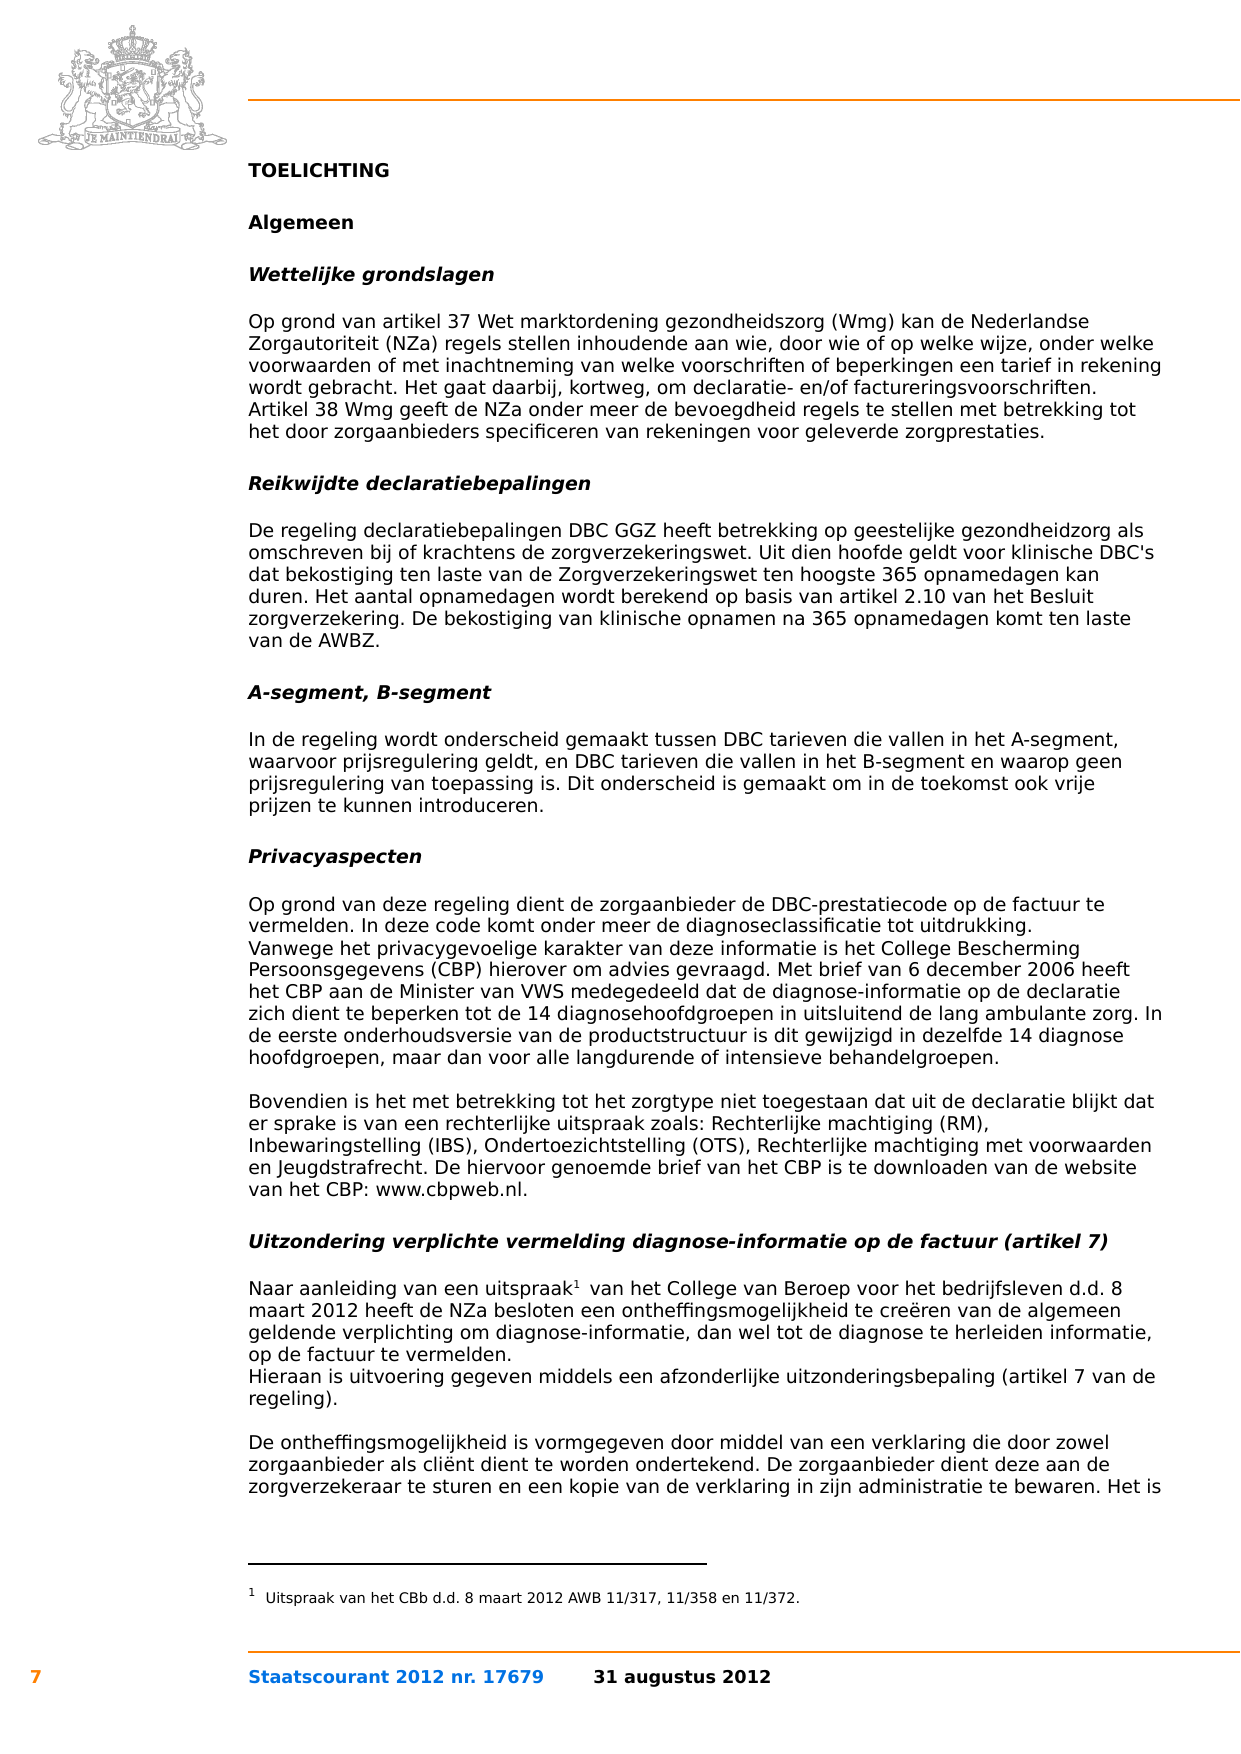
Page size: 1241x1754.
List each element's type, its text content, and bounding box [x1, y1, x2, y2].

text Op grond van deze regeling dient de zorgaanbieder de DBC-prestatiecode op de factuur te vermelden. In deze code komt onder meer de diagnoseclassificatie tot uitdrukking. [248, 893, 1163, 937]
text Op grond van artikel 37 Wet marktordening gezondheidszorg (Wmg) kan de Nederlandse Zorgautoriteit (NZa) regels stellen inhoudende aan wie, door wie of op welke wijze, onder welke voorwaarden of met inachtneming van welke voorschriften of beperkingen een tarief in rekening wordt gebracht. Het gaat daarbij, kortweg, om declaratie- en/of factureringsvoorschriften. Artikel 38 Wmg geeft de NZa onder meer de bevoegdheid regels te stellen met betrekking tot het door zorgaanbieders specificeren van rekeningen voor geleverde zorgprestaties. [248, 311, 1163, 443]
subtitle Uitzondering verplichte vermelding diagnose-informatie op de factuur (artikel 7) [248, 1231, 1163, 1253]
text Hieraan is uitvoering gegeven middels een afzonderlijke uitzonderingsbepaling (artikel 7 van de regeling). [248, 1366, 1163, 1410]
subtitle TOELICHTING [248, 160, 1163, 182]
subtitle Wettelijke grondslagen [248, 264, 1163, 286]
text Uitspraak van het CBb d.d. 8 maart 2012 AWB 11/317, 11/358 en 11/372. [248, 1586, 1163, 1608]
text De regeling declaratiebepalingen DBC GGZ heeft betrekking op geestelijke gezondheidzorg als omschreven bij of krachtens de zorgverzekeringswet. Uit dien hoofde geldt voor klinische DBC's dat bekostiging ten laste van de Zorgverzekeringswet ten hoogste 365 opnamedagen kan duren. Het aantal opnamedagen wordt berekend op basis van artikel 2.10 van het Besluit zorgverzekering. De bekostiging van klinische opnamen na 365 opnamedagen komt ten laste van de AWBZ. [248, 520, 1163, 652]
subtitle A-segment, B-segment [248, 682, 1163, 703]
text Vanwege het privacygevoelige karakter van deze informatie is het College Bescherming Persoonsgegevens (CBP) hierover om advies gevraagd. Met brief van 6 december 2006 heeft het CBP aan de Minister van VWS medegedeeld dat de diagnose-informatie op de declaratie zich dient te beperken tot de 14 diagnosehoofdgroepen in uitsluitend de lang ambulante zorg. In de eerste onderhoudsversie van de productstructuur is dit gewijzigd in dezelfde 14 diagnose hoofdgroepen, maar dan voor alle langdurende of intensieve behandelgroepen. [248, 937, 1163, 1069]
text Bovendien is het met betrekking tot het zorgtype niet toegestaan dat uit de declaratie blijkt dat er sprake is van een rechterlijke uitspraak zoals: Rechterlijke machtiging (RM), Inbewaringstelling (IBS), Ondertoezichtstelling (OTS), Rechterlijke machtiging met voorwaarden en Jeugdstrafrecht. De hiervoor genoemde brief van het CBP is te downloaden van de website van het CBP: www.cbpweb.nl. [248, 1091, 1163, 1201]
subtitle Privacyaspecten [248, 846, 1163, 868]
subtitle Reikwijdte declaratiebepalingen [248, 473, 1163, 495]
text Naar aanleiding van een uitspraak van het College van Beroep voor het bedrijfsleven d.d. 8 maart 2012 heeft de NZa besloten een ontheffingsmogelijkheid te creëren van de algemeen geldende verplichting om diagnose-informatie, dan wel tot de diagnose te herleiden informatie, op de factuur te vermelden. [248, 1278, 1163, 1366]
text In de regeling wordt onderscheid gemaakt tussen DBC tarieven die vallen in het A-segment, waarvoor prijsregulering geldt, en DBC tarieven die vallen in het B-segment en waarop geen prijsregulering van toepassing is. Dit onderscheid is gemaakt om in de toekomst ook vrije prijzen te kunnen introduceren. [248, 728, 1163, 816]
text De ontheffingsmogelijkheid is vormgegeven door middel van een verklaring die door zowel zorgaanbieder als cliënt dient te worden ondertekend. De zorgaanbieder dient deze aan de zorgverzekeraar te sturen en een kopie van de verklaring in zijn administratie te bewaren. Het is [248, 1432, 1163, 1498]
picture [38, 25, 227, 150]
subtitle Algemeen [248, 212, 1163, 234]
